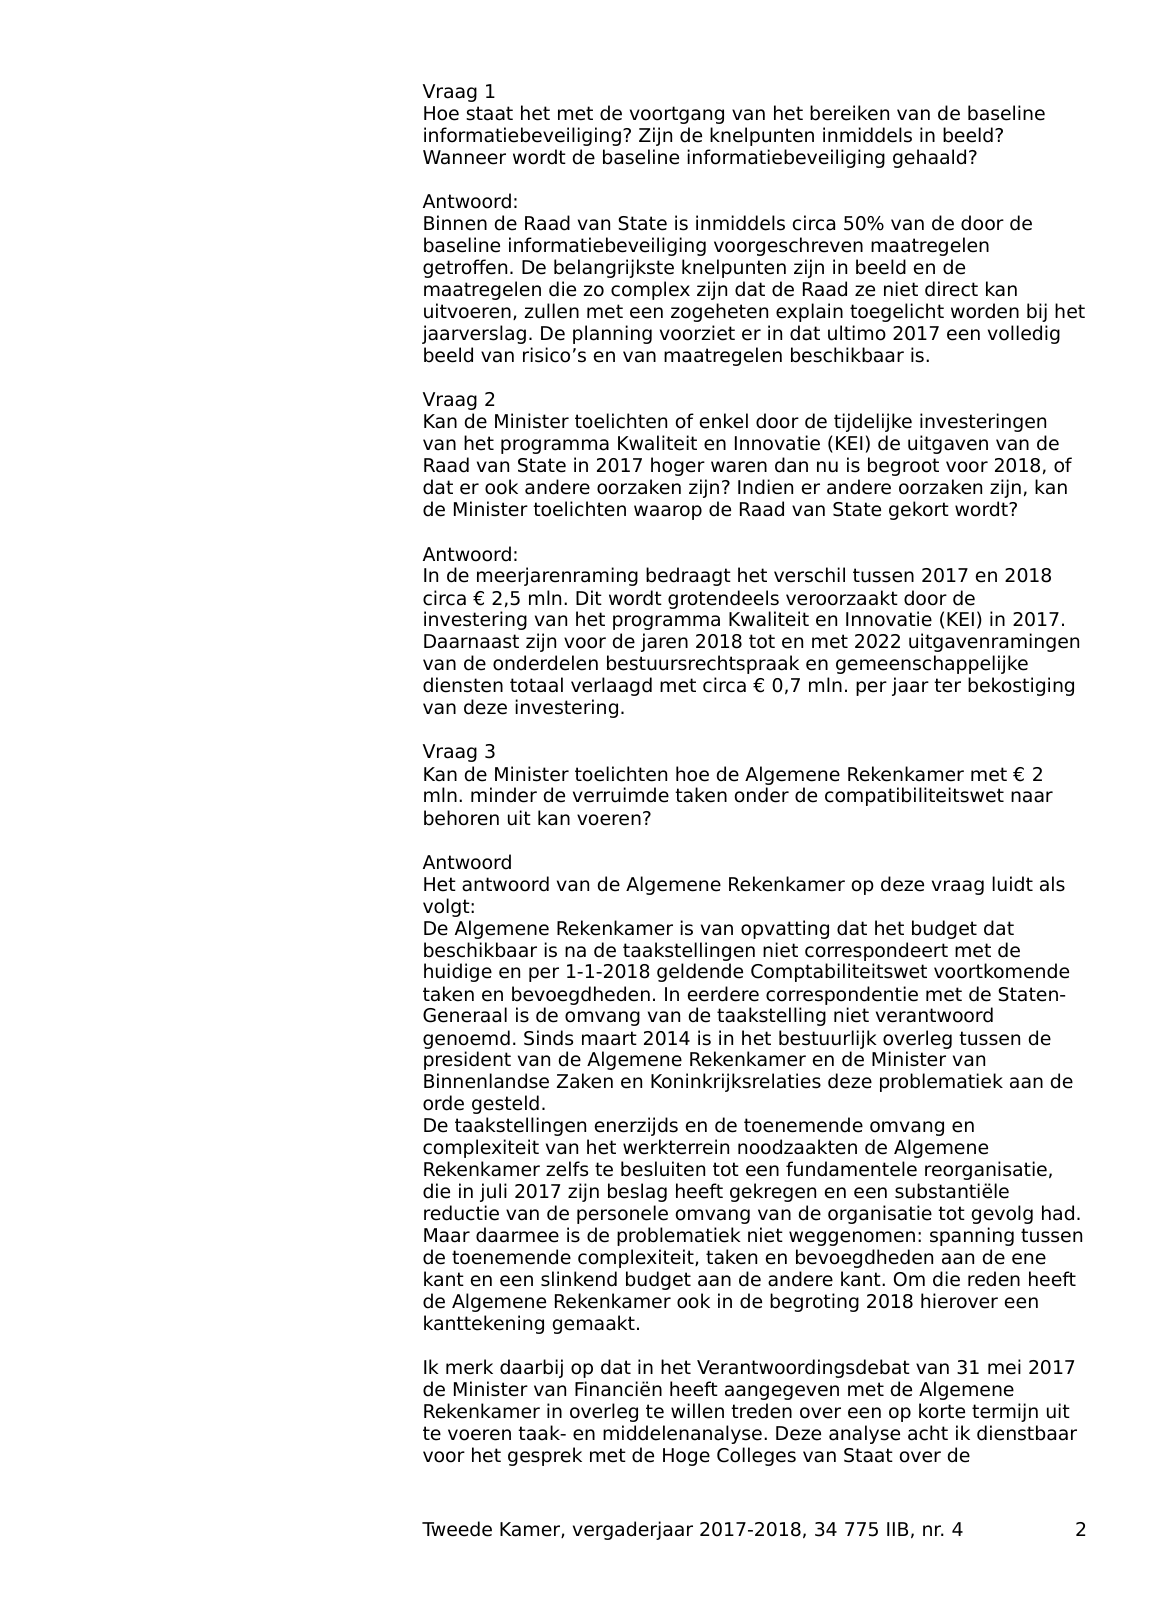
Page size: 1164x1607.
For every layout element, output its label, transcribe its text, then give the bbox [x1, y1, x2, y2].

text Kan de Minister toelichten hoe de Algemene Rekenkamer met € 2 mln. minder de verruimde taken onder de compatibiliteitswet naar behoren uit kan voeren? [422, 763, 1087, 829]
text Binnen de Raad van State is inmiddels circa 50% van de door de baseline informatiebeveiliging voorgeschreven maatregelen getroffen. De belangrijkste knelpunten zijn in beeld en de maatregelen die zo complex zijn dat de Raad ze niet direct kan uitvoeren, zullen met een zogeheten explain toegelicht worden bij het jaarverslag. De planning voorziet er in dat ultimo 2017 een volledig beeld van risico’s en van maatregelen beschikbaar is. [422, 213, 1087, 367]
text Hoe staat het met de voortgang van het bereiken van de baseline informatiebeveiliging? Zijn de knelpunten inmiddels in beeld? Wanneer wordt de baseline informatiebeveiliging gehaald? [422, 103, 1087, 169]
text Antwoord: [422, 543, 1087, 565]
text Kan de Minister toelichten of enkel door de tijdelijke investeringen van het programma Kwaliteit en Innovatie (KEI) de uitgaven van de Raad van State in 2017 hoger waren dan nu is begroot voor 2018, of dat er ook andere oorzaken zijn? Indien er andere oorzaken zijn, kan de Minister toelichten waarop de Raad van State gekort wordt? [422, 411, 1087, 521]
text De Algemene Rekenkamer is van opvatting dat het budget dat beschikbaar is na de taakstellingen niet correspondeert met de huidige en per 1-1-2018 geldende Comptabiliteitswet voortkomende taken en bevoegdheden. In eerdere correspondentie met de Staten-Generaal is de omvang van de taakstelling niet verantwoord genoemd. Sinds maart 2014 is in het bestuurlijk overleg tussen de president van de Algemene Rekenkamer en de Minister van Binnenlandse Zaken en Koninkrijksrelaties deze problematiek aan de orde gesteld. [422, 917, 1087, 1115]
text Antwoord: [422, 191, 1087, 213]
text In de meerjarenraming bedraagt het verschil tussen 2017 en 2018 circa € 2,5 mln. Dit wordt grotendeels veroorzaakt door de investering van het programma Kwaliteit en Innovatie (KEI) in 2017. Daarnaast zijn voor de jaren 2018 tot en met 2022 uitgavenramingen van de onderdelen bestuursrechtspraak en gemeenschappelijke diensten totaal verlaagd met circa € 0,7 mln. per jaar ter bekostiging van deze investering. [422, 565, 1087, 719]
text De taakstellingen enerzijds en de toenemende omvang en complexiteit van het werkterrein noodzaakten de Algemene Rekenkamer zelfs te besluiten tot een fundamentele reorganisatie, die in juli 2017 zijn beslag heeft gekregen en een substantiële reductie van de personele omvang van de organisatie tot gevolg had. Maar daarmee is de problematiek niet weggenomen: spanning tussen de toenemende complexiteit, taken en bevoegdheden aan de ene kant en een slinkend budget aan de andere kant. Om die reden heeft de Algemene Rekenkamer ook in de begroting 2018 hierover een kanttekening gemaakt. [422, 1115, 1087, 1335]
text Vraag 1 [422, 81, 1087, 103]
text Antwoord [422, 852, 1087, 873]
text Ik merk daarbij op dat in het Verantwoordingsdebat van 31 mei 2017 de Minister van Financiën heeft aangegeven met de Algemene Rekenkamer in overleg te willen treden over een op korte termijn uit te voeren taak- en middelenanalyse. Deze analyse acht ik dienstbaar voor het gesprek met de Hoge Colleges van Staat over de [422, 1357, 1087, 1467]
text Het antwoord van de Algemene Rekenkamer op deze vraag luidt als volgt: [422, 873, 1087, 917]
text Vraag 2 [422, 389, 1087, 411]
text Vraag 3 [422, 741, 1087, 763]
